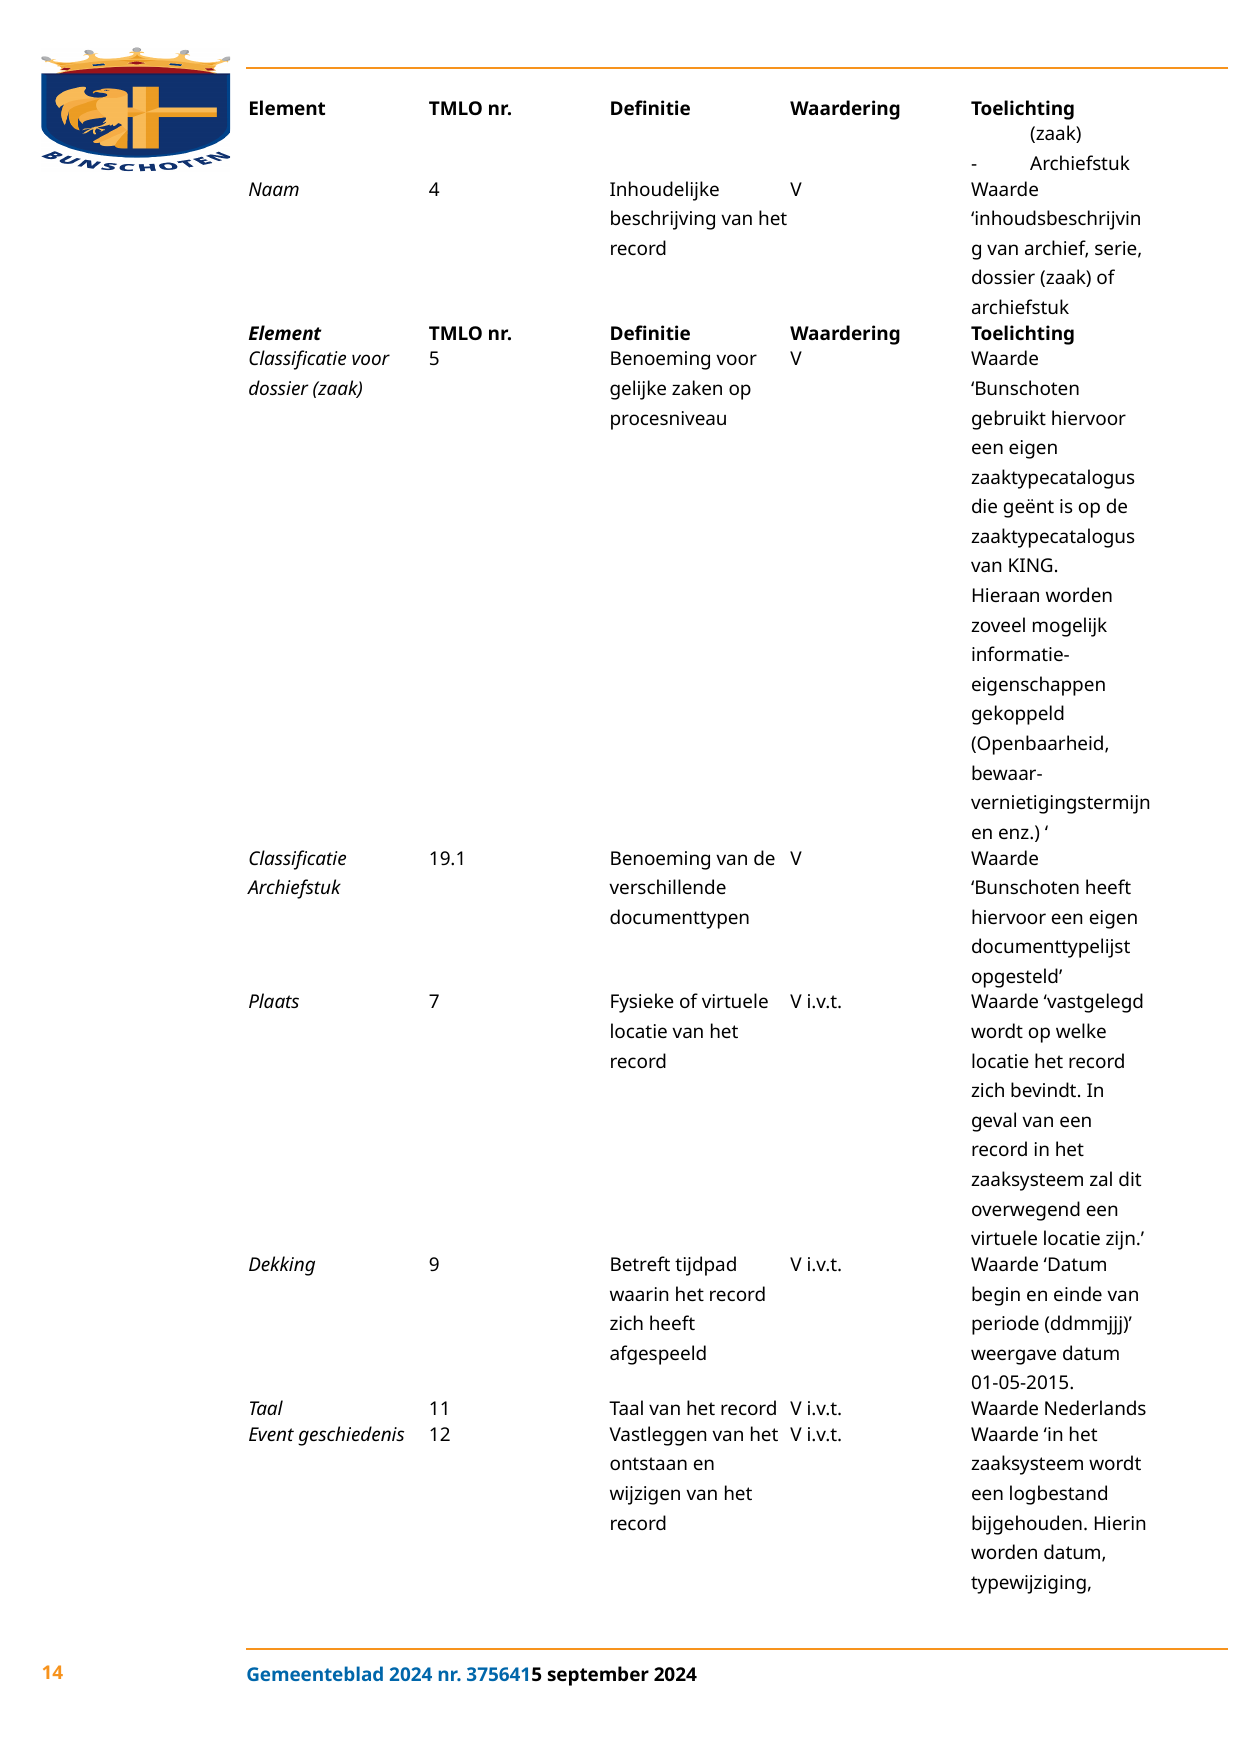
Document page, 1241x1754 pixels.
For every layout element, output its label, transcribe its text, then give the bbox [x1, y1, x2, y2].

table_cell Waarde ‘Bunschoten gebruikt hiervoor een eigen zaaktypecatalogus die geënt is op de zaaktypecatalogus van KING. Hieraan worden zoveel mogelijk informatie-eigenschappen gekoppeld (Openbaarheid, bewaar- vernietigingstermijnen enz.) ‘ [971, 346, 1152, 845]
table_cell V [790, 176, 971, 320]
table_cell Dekking [248, 1251, 429, 1395]
table_cell Benoeming voor gelijke zaken op procesniveau [609, 346, 790, 845]
table_cell 19.1 [429, 845, 609, 989]
table_cell V i.v.t. [790, 1421, 971, 1594]
table_cell Waarde ‘Bunschoten heeft hiervoor een eigen documenttypelijst opgesteld’ [971, 845, 1152, 989]
table_cell Fysieke of virtuele locatie van het record [609, 989, 790, 1251]
table_cell 7 [429, 989, 609, 1251]
table_cell V i.v.t. [790, 1395, 971, 1421]
table_cell TMLO nr. [429, 320, 609, 346]
picture [41, 47, 231, 172]
table_header Element [248, 95, 429, 121]
table_cell Benoeming van de verschillende documenttypen [609, 845, 790, 989]
table_cell [248, 121, 429, 176]
table_cell Waarde ‘vastgelegd wordt op welke locatie het record zich bevindt. In geval van een record in het zaaksysteem zal dit overwegend een virtuele locatie zijn.’ [971, 989, 1152, 1251]
table_cell 4 [429, 176, 609, 320]
table_header Toelichting [971, 95, 1152, 121]
table_cell [790, 121, 971, 176]
table_cell Waarde ‘inhoudsbeschrijving van archief, serie, dossier (zaak) of archiefstuk [971, 176, 1152, 320]
table_cell 12 [429, 1421, 609, 1594]
table_cell Naam [248, 176, 429, 320]
table_cell V [790, 845, 971, 989]
table_cell Toelichting [971, 320, 1152, 346]
table_header Definitie [609, 95, 790, 121]
table_header Waardering [790, 95, 971, 121]
table_cell Taal van het record [609, 1395, 790, 1421]
table_cell Betreft tijdpad waarin het record zich heeft afgespeeld [609, 1251, 790, 1395]
table_cell [609, 121, 790, 176]
table_cell Waardering [790, 320, 971, 346]
table_cell V i.v.t. [790, 1251, 971, 1395]
table_cell Event geschiedenis [248, 1421, 429, 1594]
table_cell Taal [248, 1395, 429, 1421]
table_cell Element [248, 320, 429, 346]
table_cell Waarde Nederlands [971, 1395, 1152, 1421]
table_header TMLO nr. [429, 95, 609, 121]
table_cell Plaats [248, 989, 429, 1251]
table_cell Vastleggen van het ontstaan en wijzigen van het record [609, 1421, 790, 1594]
table_cell Waarde ‘in het zaaksysteem wordt een logbestand bijgehouden. Hierin worden datum, typewijziging, [971, 1421, 1152, 1594]
table_cell (zaak) Archiefstuk [971, 121, 1152, 176]
table_cell 11 [429, 1395, 609, 1421]
table_cell V i.v.t. [790, 989, 971, 1251]
table_cell [429, 121, 609, 176]
table_cell Waarde ‘Datum begin en einde van periode (ddmmjjj)’ weergave datum 01-05-2015. [971, 1251, 1152, 1395]
table_cell Inhoudelijke beschrijving van het record [609, 176, 790, 320]
table_cell 9 [429, 1251, 609, 1395]
table_cell V [790, 346, 971, 845]
table_cell 5 [429, 346, 609, 845]
table_cell Classificatie voor dossier (zaak) [248, 346, 429, 845]
table_cell Classificatie Archiefstuk [248, 845, 429, 989]
table_cell Definitie [609, 320, 790, 346]
